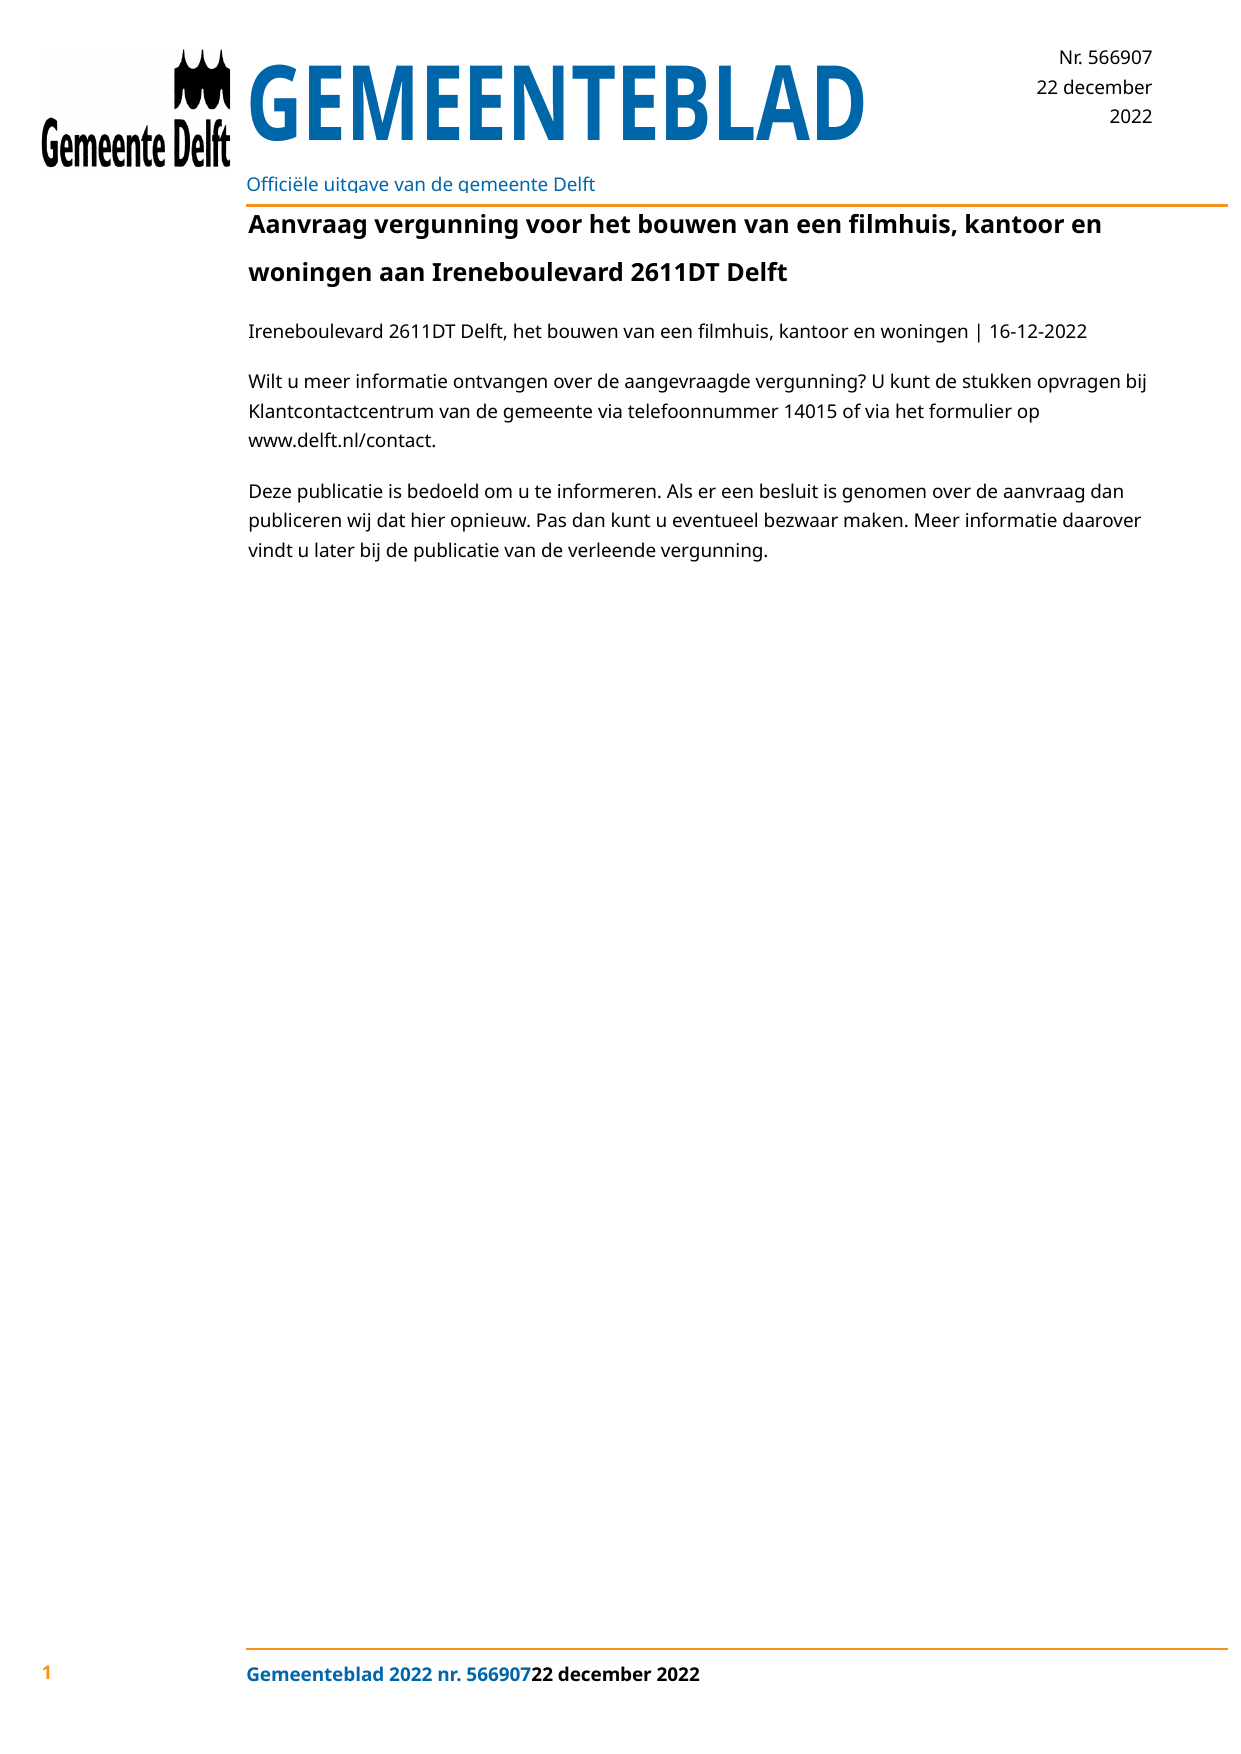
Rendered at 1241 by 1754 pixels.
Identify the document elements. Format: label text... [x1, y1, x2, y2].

text Aanvraag vergunning voor het bouwen van een filmhuis, kantoor en woningen aan Ireneboulevard 2611DT Delft [248, 207, 1152, 288]
text Deze publicatie is bedoeld om u te informeren. Als er een besluit is genomen over de aanvraag dan publiceren wij dat hier opnieuw. Pas dan kunt u eventueel bezwaar maken. Meer informatie daarover vindt u later bij de publicatie van de verleende vergunning. [248, 478, 1152, 563]
picture [41, 47, 231, 172]
text Wilt u meer informatie ontvangen over de aangevraagde vergunning? U kunt de stukken opvragen bij Klantcontactcentrum van de gemeente via telefoonnummer 14015 of via het formulier op www.delft.nl/contact. [248, 368, 1152, 453]
text Ireneboulevard 2611DT Delft, het bouwen van een filmhuis, kantoor en woningen | 16-12-2022 [248, 318, 1152, 344]
